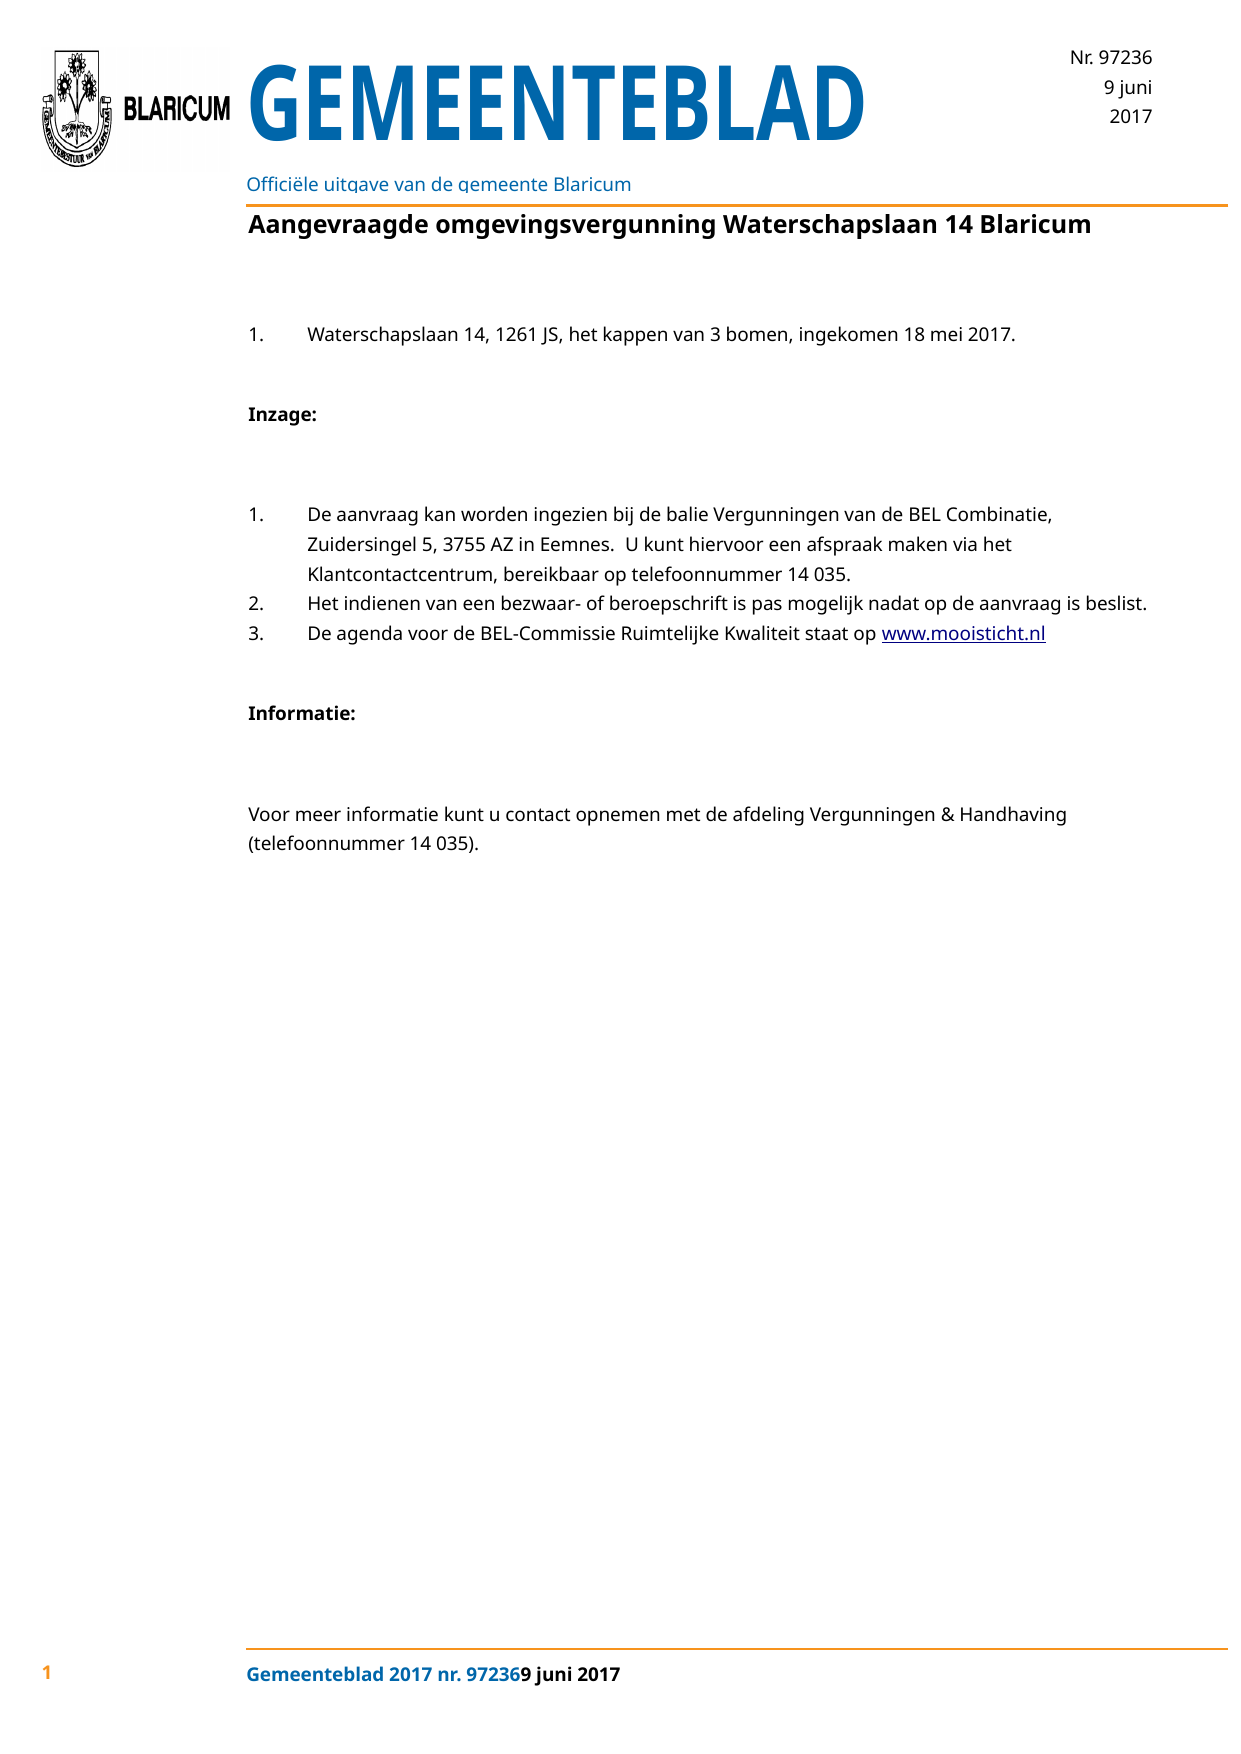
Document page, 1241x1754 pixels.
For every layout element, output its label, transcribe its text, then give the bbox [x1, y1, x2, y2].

picture [41, 47, 231, 172]
text Aangevraagde omgevingsvergunning Waterschapslaan 14 Blaricum [248, 207, 1152, 241]
list De aanvraag kan worden ingezien bij de balie Vergunningen van de BEL Combinatie, Zuidersingel 5, 3755 AZ in Eemnes. U kunt hiervoor een afspraak maken via het Klantcontactcentrum, bereikbaar op telefoonnummer 14 035. [248, 502, 1152, 586]
text Informatie: [248, 700, 1152, 726]
text Inzage: [248, 401, 1152, 426]
list Waterschapslaan 14, 1261 JS, het kappen van 3 bomen, ingekomen 18 mei 2017. [248, 321, 1152, 346]
list Het indienen van een bezwaar- of beroepschrift is pas mogelijk nadat op de aanvraag is beslist. [248, 590, 1152, 616]
text Voor meer informatie kunt u contact opnemen met de afdeling Vergunningen & Handhaving (telefoonnummer 14 035). [248, 801, 1152, 856]
list De agenda voor de BEL-Commissie Ruimtelijke Kwaliteit staat op www.mooisticht.nl [248, 620, 1152, 646]
